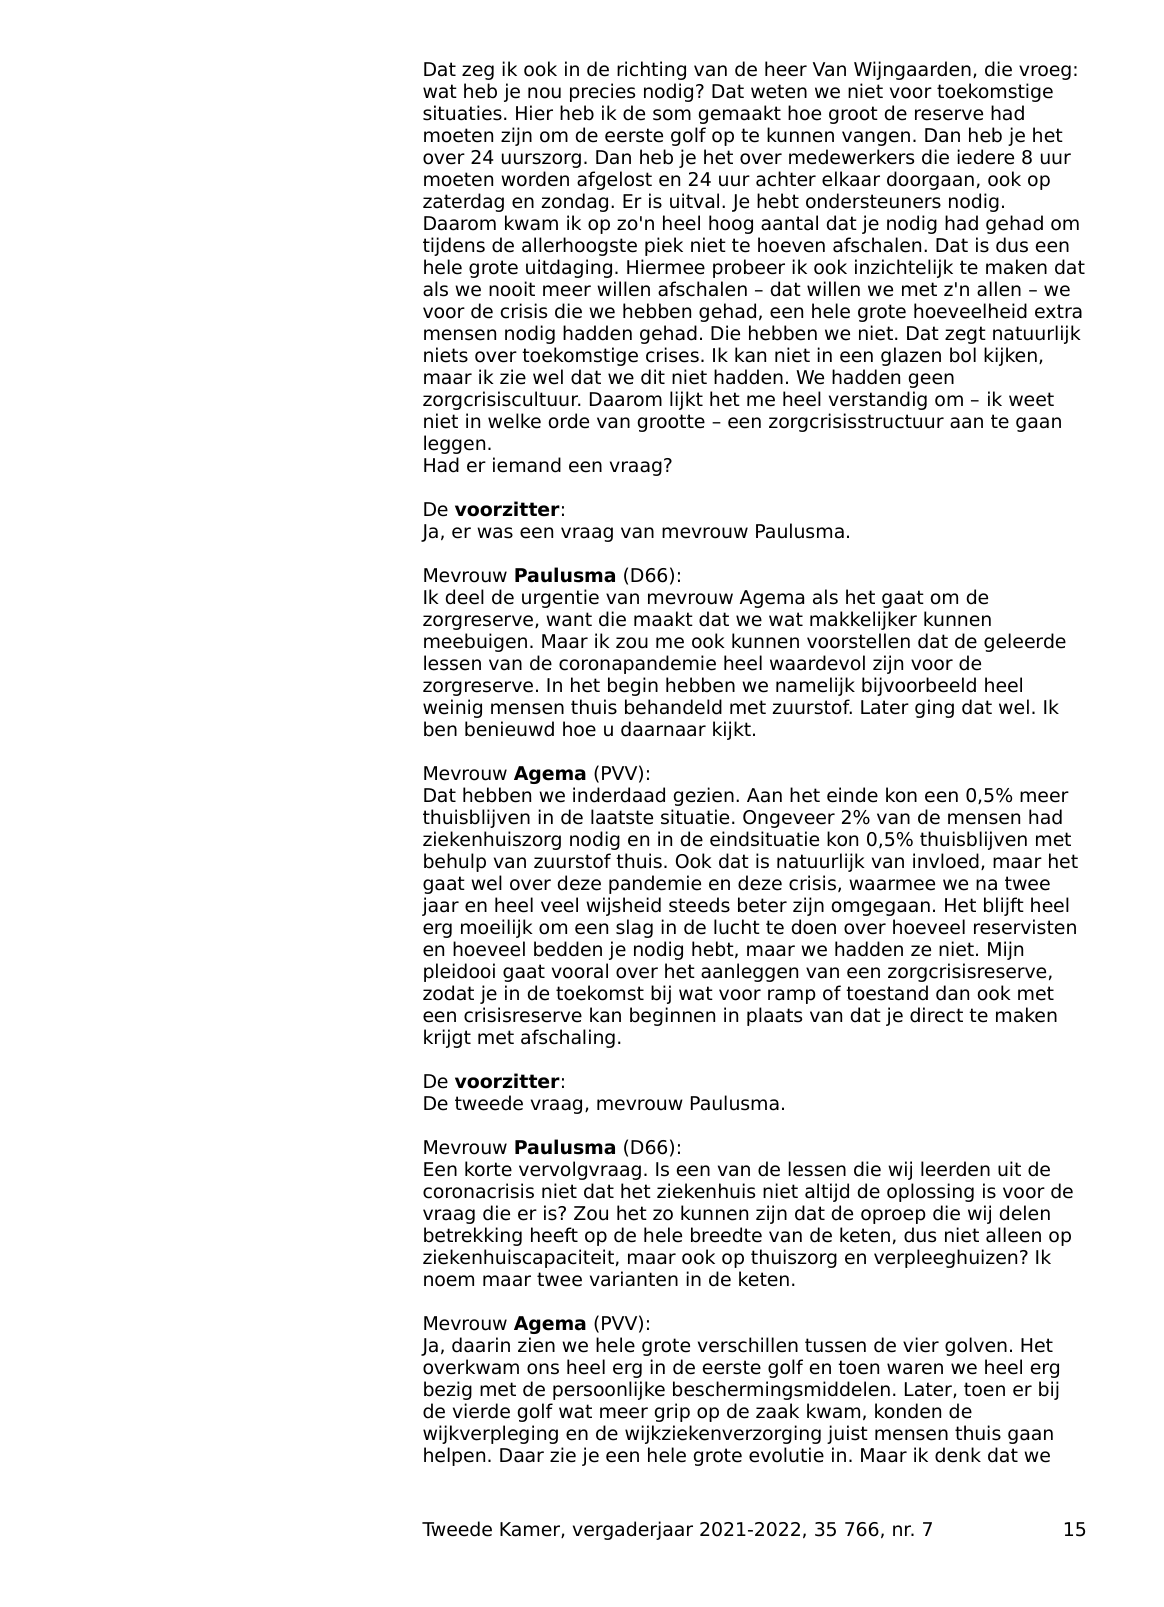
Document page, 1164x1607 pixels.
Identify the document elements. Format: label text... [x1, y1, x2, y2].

text Mevrouw Paulusma (D66): [422, 565, 1087, 587]
text Had er iemand een vraag? [422, 455, 1087, 477]
text Ja, daarin zien we hele grote verschillen tussen de vier golven. Het overkwam ons heel erg in de eerste golf en toen waren we heel erg bezig met de persoonlijke beschermingsmiddelen. Later, toen er bij de vierde golf wat meer grip op de zaak kwam, konden de wijkverpleging en de wijkziekenverzorging juist mensen thuis gaan helpen. Daar zie je een hele grote evolutie in. Maar ik denk dat we [422, 1335, 1087, 1467]
text Een korte vervolgvraag. Is een van de lessen die wij leerden uit de coronacrisis niet dat het ziekenhuis niet altijd de oplossing is voor de vraag die er is? Zou het zo kunnen zijn dat de oproep die wij delen betrekking heeft op de hele breedte van de keten, dus niet alleen op ziekenhuiscapaciteit, maar ook op thuiszorg en verpleeghuizen? Ik noem maar twee varianten in de keten. [422, 1159, 1087, 1291]
text Mevrouw Agema (PVV): [422, 1313, 1087, 1335]
text Dat hebben we inderdaad gezien. Aan het einde kon een 0,5% meer thuisblijven in de laatste situatie. Ongeveer 2% van de mensen had ziekenhuiszorg nodig en in de eindsituatie kon 0,5% thuisblijven met behulp van zuurstof thuis. Ook dat is natuurlijk van invloed, maar het gaat wel over deze pandemie en deze crisis, waarmee we na twee jaar en heel veel wijsheid steeds beter zijn omgegaan. Het blijft heel erg moeilijk om een slag in de lucht te doen over hoeveel reservisten en hoeveel bedden je nodig hebt, maar we hadden ze niet. Mijn pleidooi gaat vooral over het aanleggen van een zorgcrisisreserve, zodat je in de toekomst bij wat voor ramp of toestand dan ook met een crisisreserve kan beginnen in plaats van dat je direct te maken krijgt met afschaling. [422, 785, 1087, 1049]
text Ik deel de urgentie van mevrouw Agema als het gaat om de zorgreserve, want die maakt dat we wat makkelijker kunnen meebuigen. Maar ik zou me ook kunnen voorstellen dat de geleerde lessen van de coronapandemie heel waardevol zijn voor de zorgreserve. In het begin hebben we namelijk bijvoorbeeld heel weinig mensen thuis behandeld met zuurstof. Later ging dat wel. Ik ben benieuwd hoe u daarnaar kijkt. [422, 587, 1087, 741]
text Ja, er was een vraag van mevrouw Paulusma. [422, 521, 1087, 543]
text Dat zeg ik ook in de richting van de heer Van Wijngaarden, die vroeg: wat heb je nou precies nodig? Dat weten we niet voor toekomstige situaties. Hier heb ik de som gemaakt hoe groot de reserve had moeten zijn om de eerste golf op te kunnen vangen. Dan heb je het over 24 uurszorg. Dan heb je het over medewerkers die iedere 8 uur moeten worden afgelost en 24 uur achter elkaar doorgaan, ook op zaterdag en zondag. Er is uitval. Je hebt ondersteuners nodig. Daarom kwam ik op zo'n heel hoog aantal dat je nodig had gehad om tijdens de allerhoogste piek niet te hoeven afschalen. Dat is dus een hele grote uitdaging. Hiermee probeer ik ook inzichtelijk te maken dat als we nooit meer willen afschalen – dat willen we met z'n allen – we voor de crisis die we hebben gehad, een hele grote hoeveelheid extra mensen nodig hadden gehad. Die hebben we niet. Dat zegt natuurlijk niets over toekomstige crises. Ik kan niet in een glazen bol kijken, maar ik zie wel dat we dit niet hadden. We hadden geen zorgcrisiscultuur. Daarom lijkt het me heel verstandig om – ik weet niet in welke orde van grootte – een zorgcrisisstructuur aan te gaan leggen. [422, 59, 1087, 455]
text Mevrouw Paulusma (D66): [422, 1137, 1087, 1159]
text De voorzitter: [422, 1071, 1087, 1093]
text Mevrouw Agema (PVV): [422, 763, 1087, 785]
text De voorzitter: [422, 499, 1087, 521]
text De tweede vraag, mevrouw Paulusma. [422, 1093, 1087, 1115]
